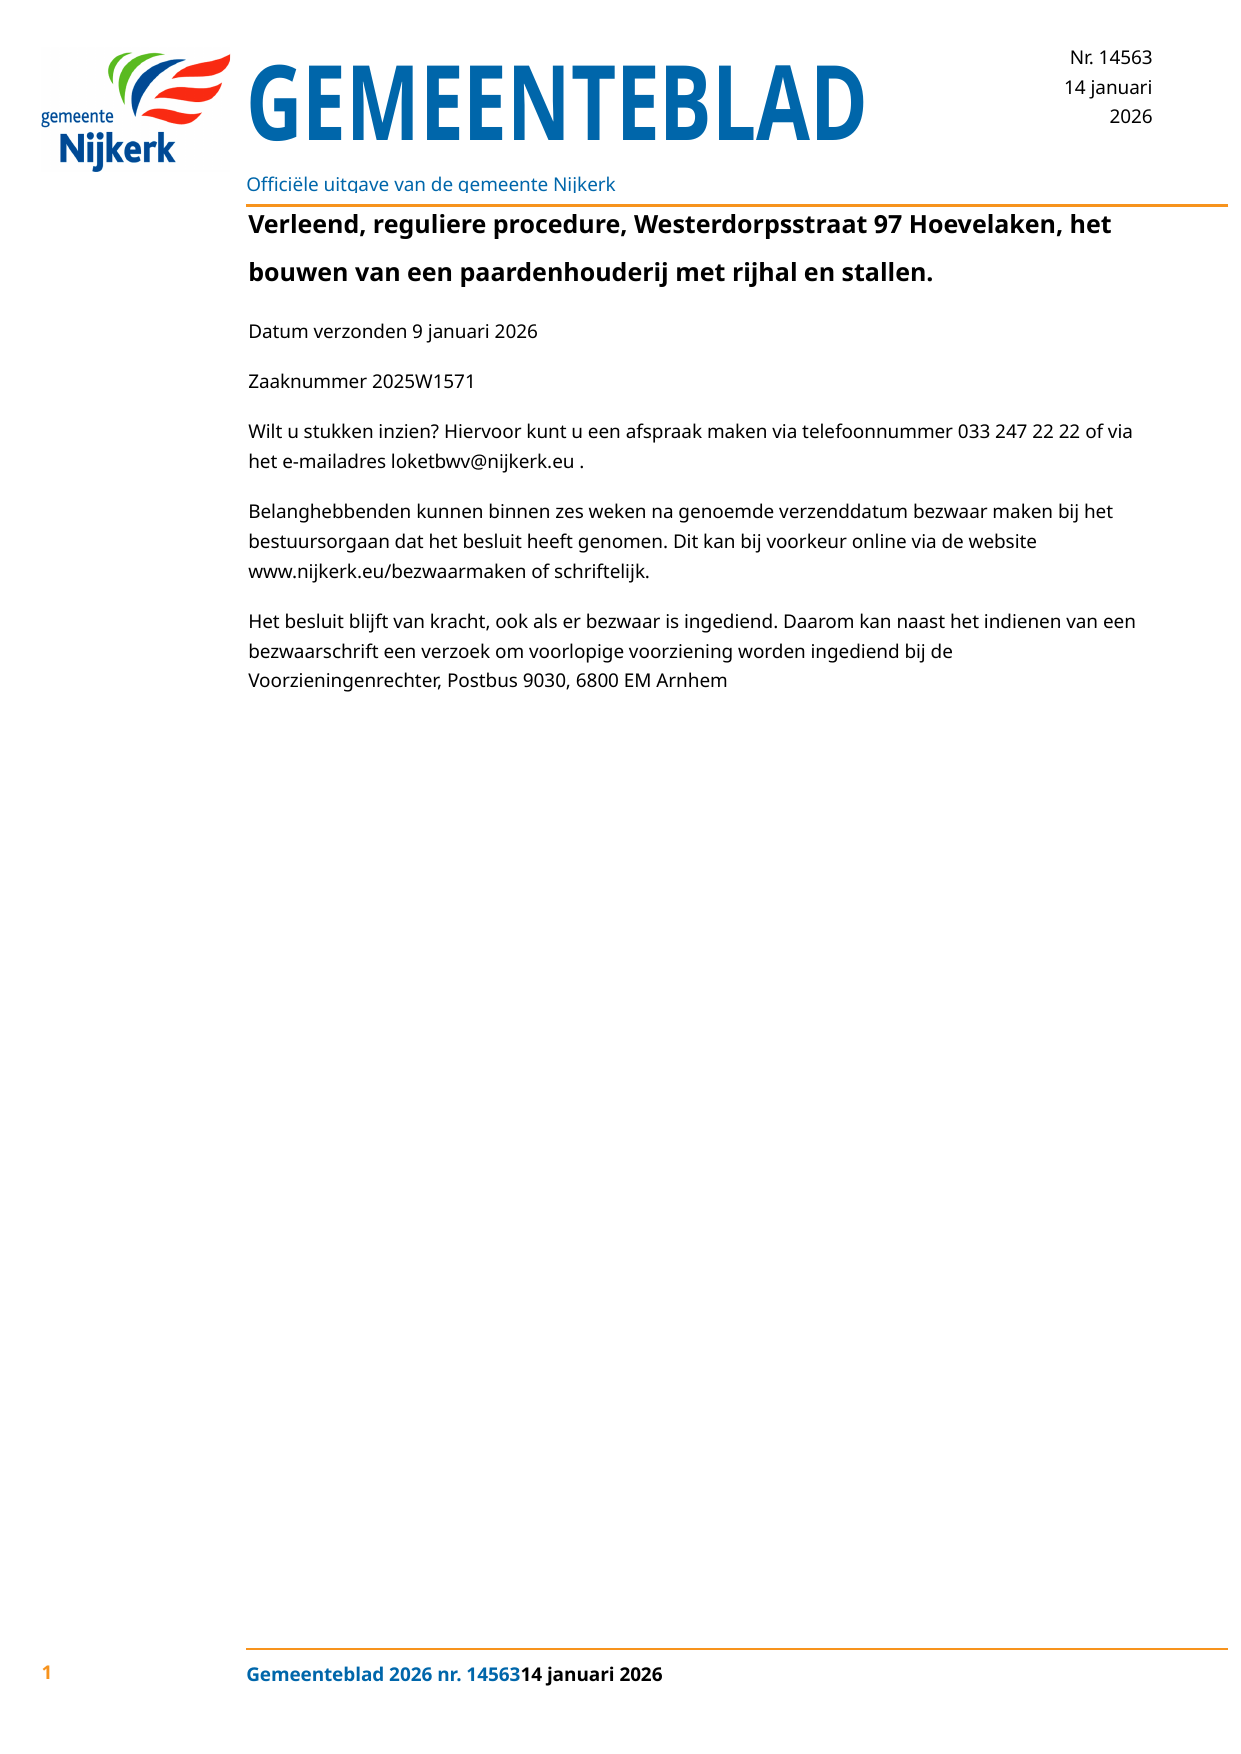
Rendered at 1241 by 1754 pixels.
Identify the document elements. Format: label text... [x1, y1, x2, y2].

text Wilt u stukken inzien? Hiervoor kunt u een afspraak maken via telefoonnummer 033 247 22 22 of via het e-mailadres loketbwv@nijkerk.eu . [248, 419, 1152, 474]
text Belanghebbenden kunnen binnen zes weken na genoemde verzenddatum bezwaar maken bij het bestuursorgaan dat het besluit heeft genomen. Dit kan bij voorkeur online via de website www.nijkerk.eu/bezwaarmaken of schriftelijk. [248, 499, 1152, 584]
picture [41, 47, 231, 172]
text Zaaknummer 2025W1571 [248, 368, 1152, 394]
text Verleend, reguliere procedure, Westerdorpsstraat 97 Hoevelaken, het bouwen van een paardenhouderij met rijhal en stallen. [248, 207, 1152, 288]
text Datum verzonden 9 januari 2026 [248, 318, 1152, 344]
text Het besluit blijft van kracht, ook als er bezwaar is ingediend. Daarom kan naast het indienen van een bezwaarschrift een verzoek om voorlopige voorziening worden ingediend bij de Voorzieningenrechter, Postbus 9030, 6800 EM Arnhem [248, 608, 1152, 693]
